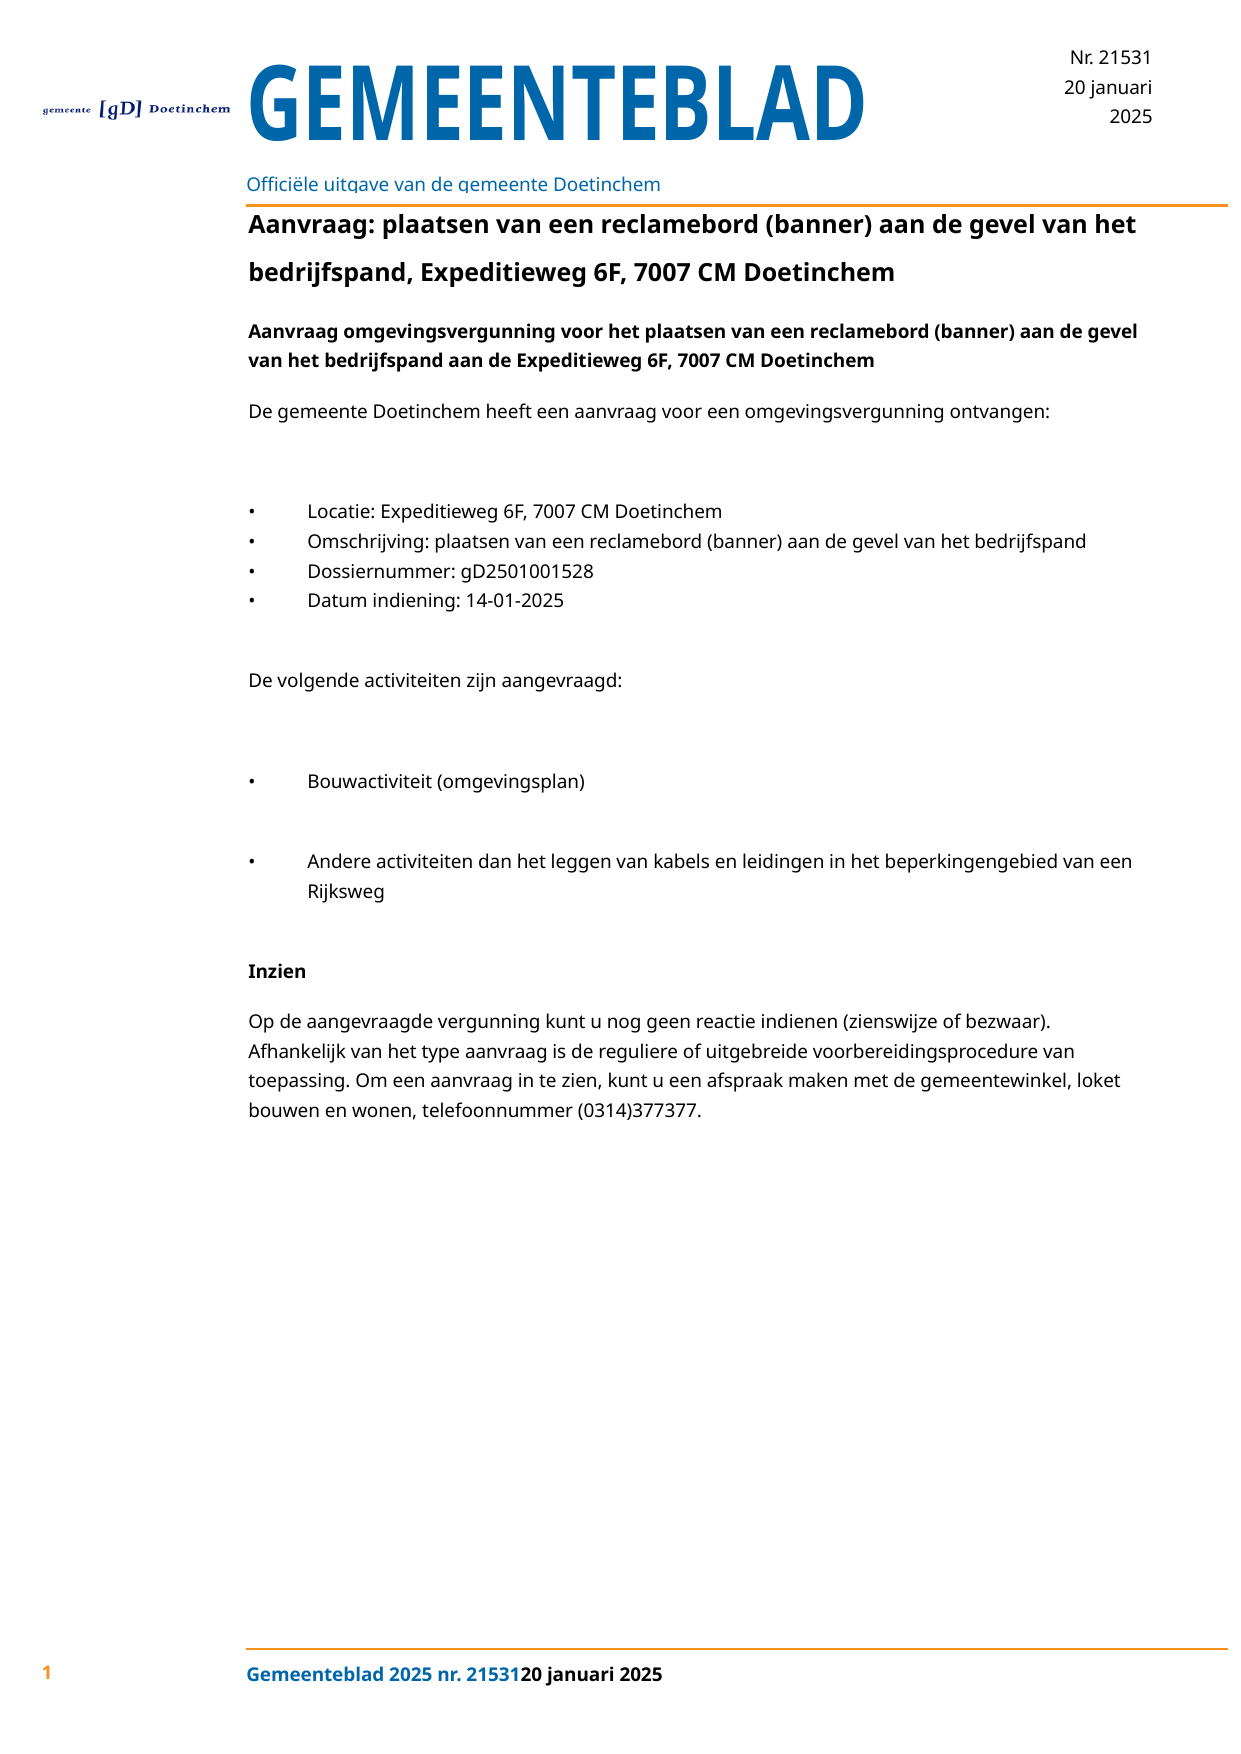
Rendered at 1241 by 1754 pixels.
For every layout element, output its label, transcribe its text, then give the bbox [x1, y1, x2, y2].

text Aanvraag omgevingsvergunning voor het plaatsen van een reclamebord (banner) aan de gevel van het bedrijfspand aan de Expeditieweg 6F, 7007 CM Doetinchem [248, 318, 1152, 373]
list Omschrijving: plaatsen van een reclamebord (banner) aan de gevel van het bedrijfspand [248, 528, 1152, 554]
text Inzien [248, 958, 1152, 984]
picture [41, 47, 231, 172]
list Bouwactiviteit (omgevingsplan) [248, 768, 1152, 794]
text Aanvraag: plaatsen van een reclamebord (banner) aan de gevel van het bedrijfspand, Expeditieweg 6F, 7007 CM Doetinchem [248, 207, 1152, 288]
list Datum indiening: 14-01-2025 [248, 587, 1152, 613]
list Locatie: Expeditieweg 6F, 7007 CM Doetinchem [248, 499, 1152, 524]
text De gemeente Doetinchem heeft een aanvraag voor een omgevingsvergunning ontvangen: [248, 398, 1152, 424]
list Dossiernummer: gD2501001528 [248, 558, 1152, 584]
text De volgende activiteiten zijn aangevraagd: [248, 667, 1152, 693]
text Op de aangevraagde vergunning kunt u nog geen reactie indienen (zienswijze of bezwaar). Afhankelijk van het type aanvraag is de reguliere of uitgebreide voorbereidingsprocedure van toepassing. Om een aanvraag in te zien, kunt u een afspraak maken met de gemeentewinkel, loket bouwen en wonen, telefoonnummer (0314)377377. [248, 1008, 1152, 1123]
list Andere activiteiten dan het leggen van kabels en leidingen in het beperkingengebied van een Rijksweg [248, 848, 1152, 904]
